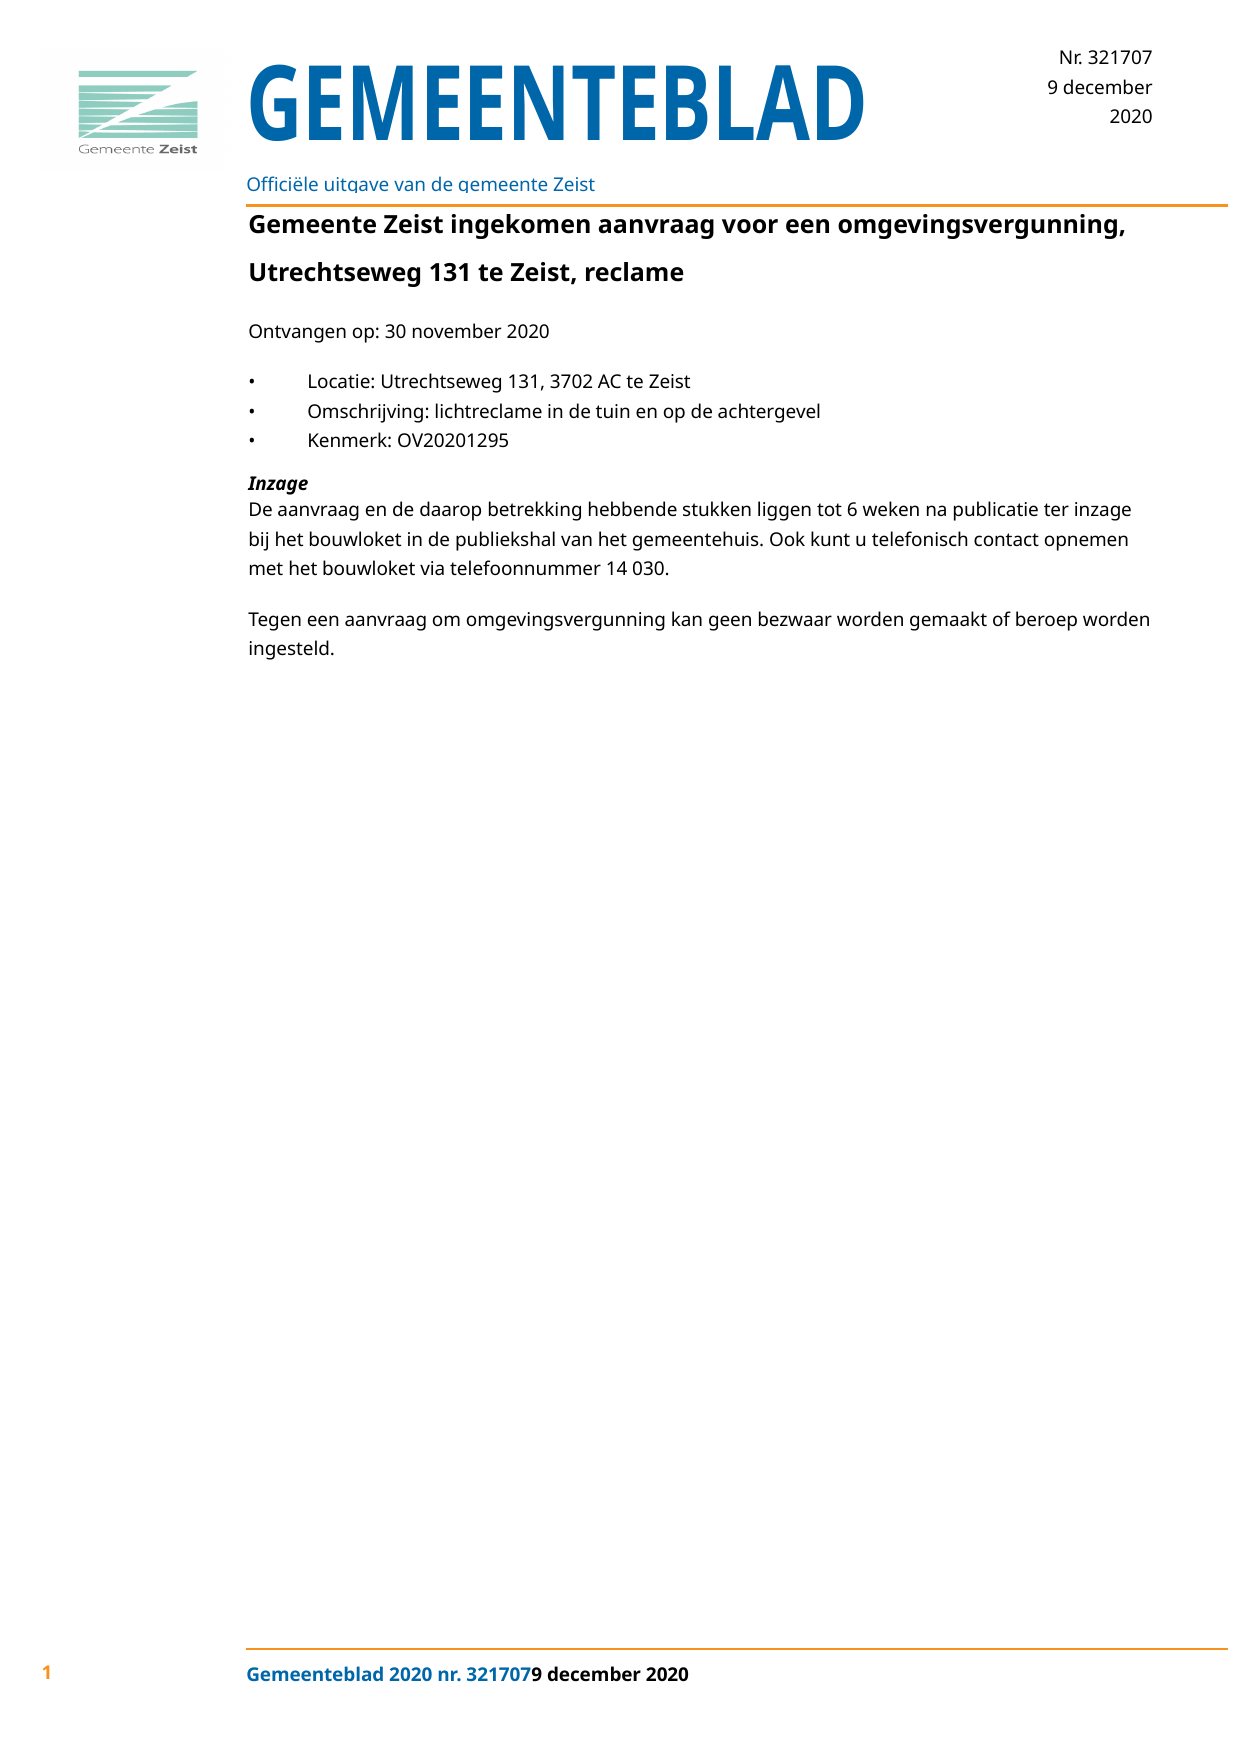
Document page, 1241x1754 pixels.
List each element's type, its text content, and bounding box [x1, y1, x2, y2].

list Kenmerk: OV20201295 [248, 427, 1152, 453]
picture [41, 47, 231, 172]
text De aanvraag en de daarop betrekking hebbende stukken liggen tot 6 weken na publicatie ter inzage bij het bouwloket in de publiekshal van het gemeentehuis. Ook kunt u telefonisch contact opnemen met het bouwloket via telefoonnummer 14 030. [248, 496, 1152, 581]
list Omschrijving: lichtreclame in de tuin en op de achtergevel [248, 398, 1152, 424]
text Gemeente Zeist ingekomen aanvraag voor een omgevingsvergunning, Utrechtseweg 131 te Zeist, reclame [248, 207, 1152, 288]
list Locatie: Utrechtseweg 131, 3702 AC te Zeist [248, 368, 1152, 394]
text Inzage [248, 471, 1152, 496]
text Tegen een aanvraag om omgevingsvergunning kan geen bezwaar worden gemaakt of beroep worden ingesteld. [248, 606, 1152, 661]
text Ontvangen op: 30 november 2020 [248, 318, 1152, 344]
